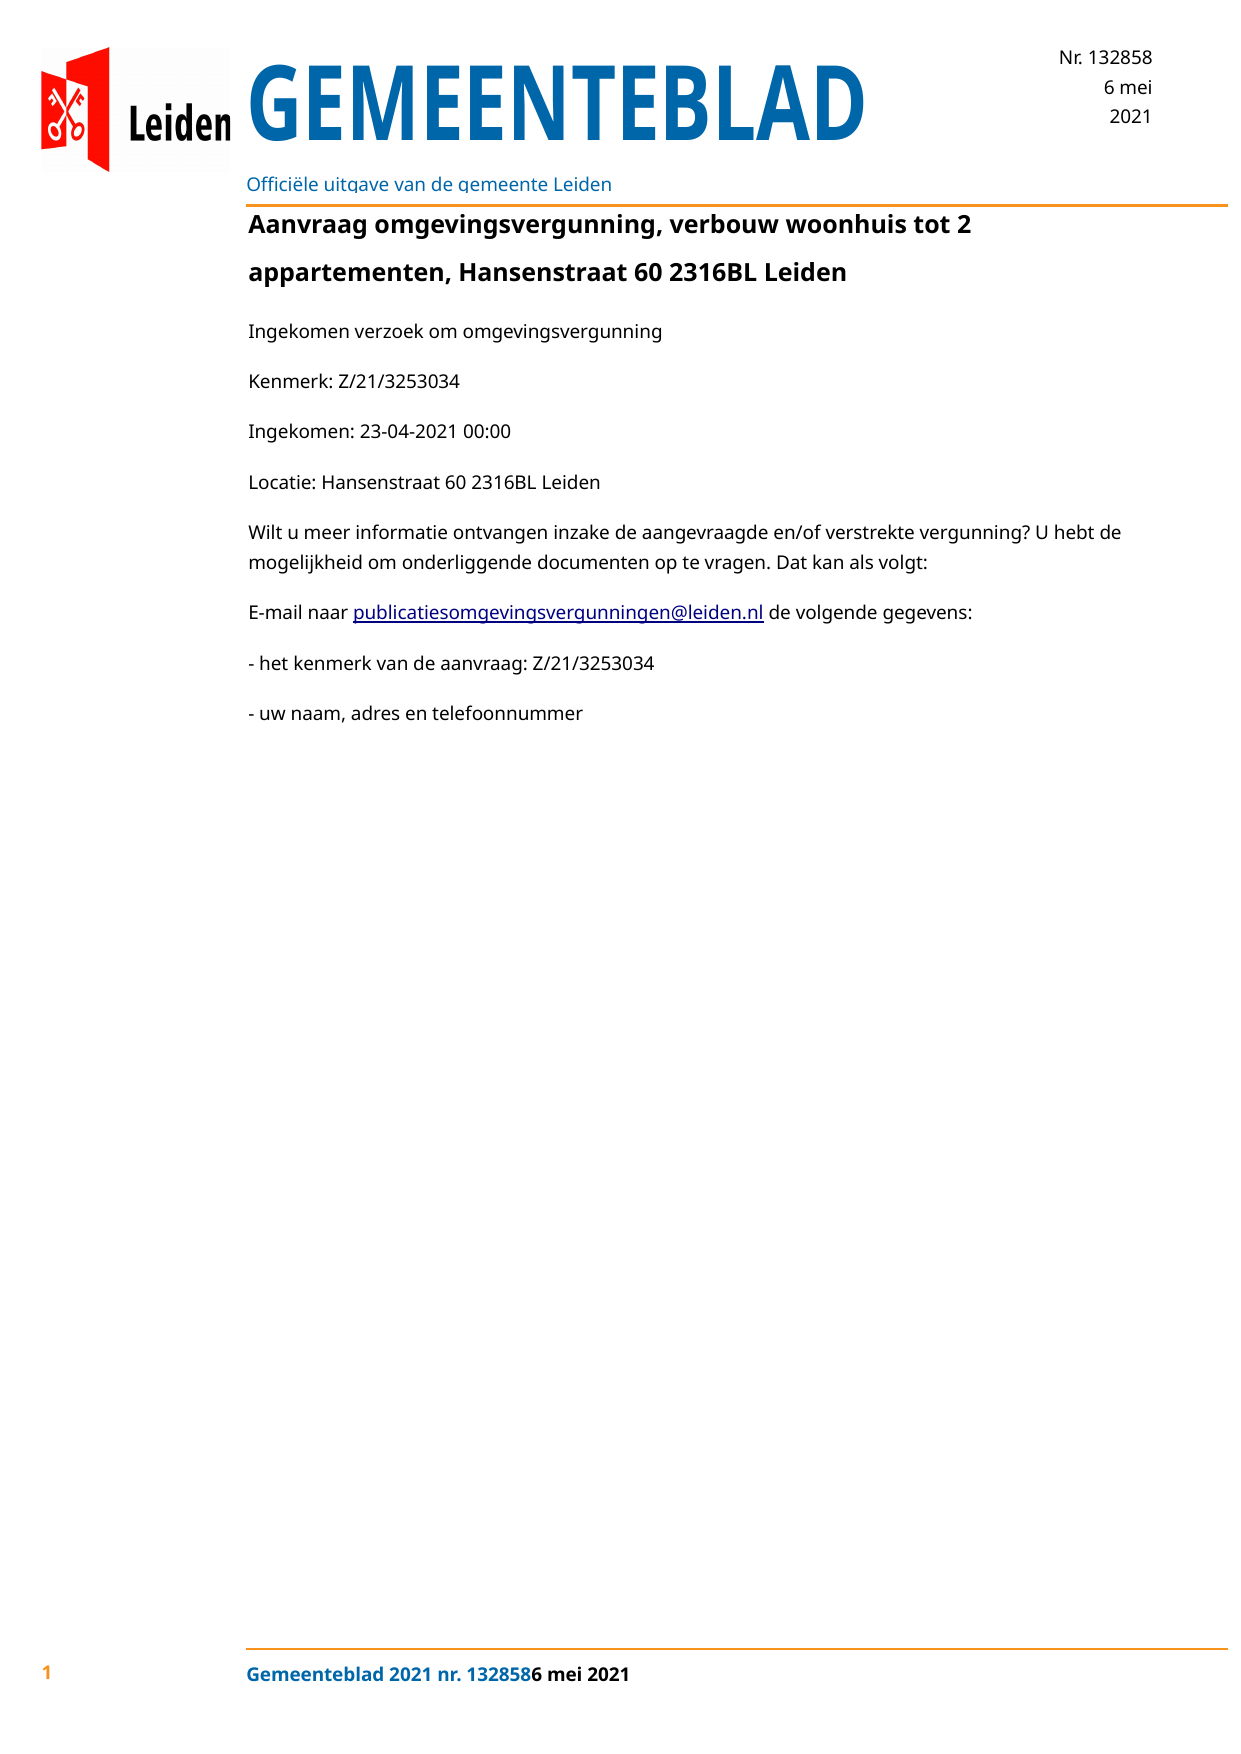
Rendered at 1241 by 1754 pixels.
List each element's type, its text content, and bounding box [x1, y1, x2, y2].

text E-mail naar publicatiesomgevingsvergunningen@leiden.nl de volgende gegevens: [248, 599, 1152, 625]
text Kenmerk: Z/21/3253034 [248, 368, 1152, 394]
text Ingekomen: 23-04-2021 00:00 [248, 419, 1152, 444]
text Locatie: Hansenstraat 60 2316BL Leiden [248, 469, 1152, 495]
text Wilt u meer informatie ontvangen inzake de aangevraagde en/of verstrekte vergunning? U hebt de mogelijkheid om onderliggende documenten op te vragen. Dat kan als volgt: [248, 519, 1152, 575]
text - het kenmerk van de aanvraag: Z/21/3253034 [248, 650, 1152, 676]
picture [41, 47, 231, 172]
text - uw naam, adres en telefoonnummer [248, 700, 1152, 726]
text Aanvraag omgevingsvergunning, verbouw woonhuis tot 2 appartementen, Hansenstraat 60 2316BL Leiden [248, 207, 1152, 288]
text Ingekomen verzoek om omgevingsvergunning [248, 318, 1152, 344]
